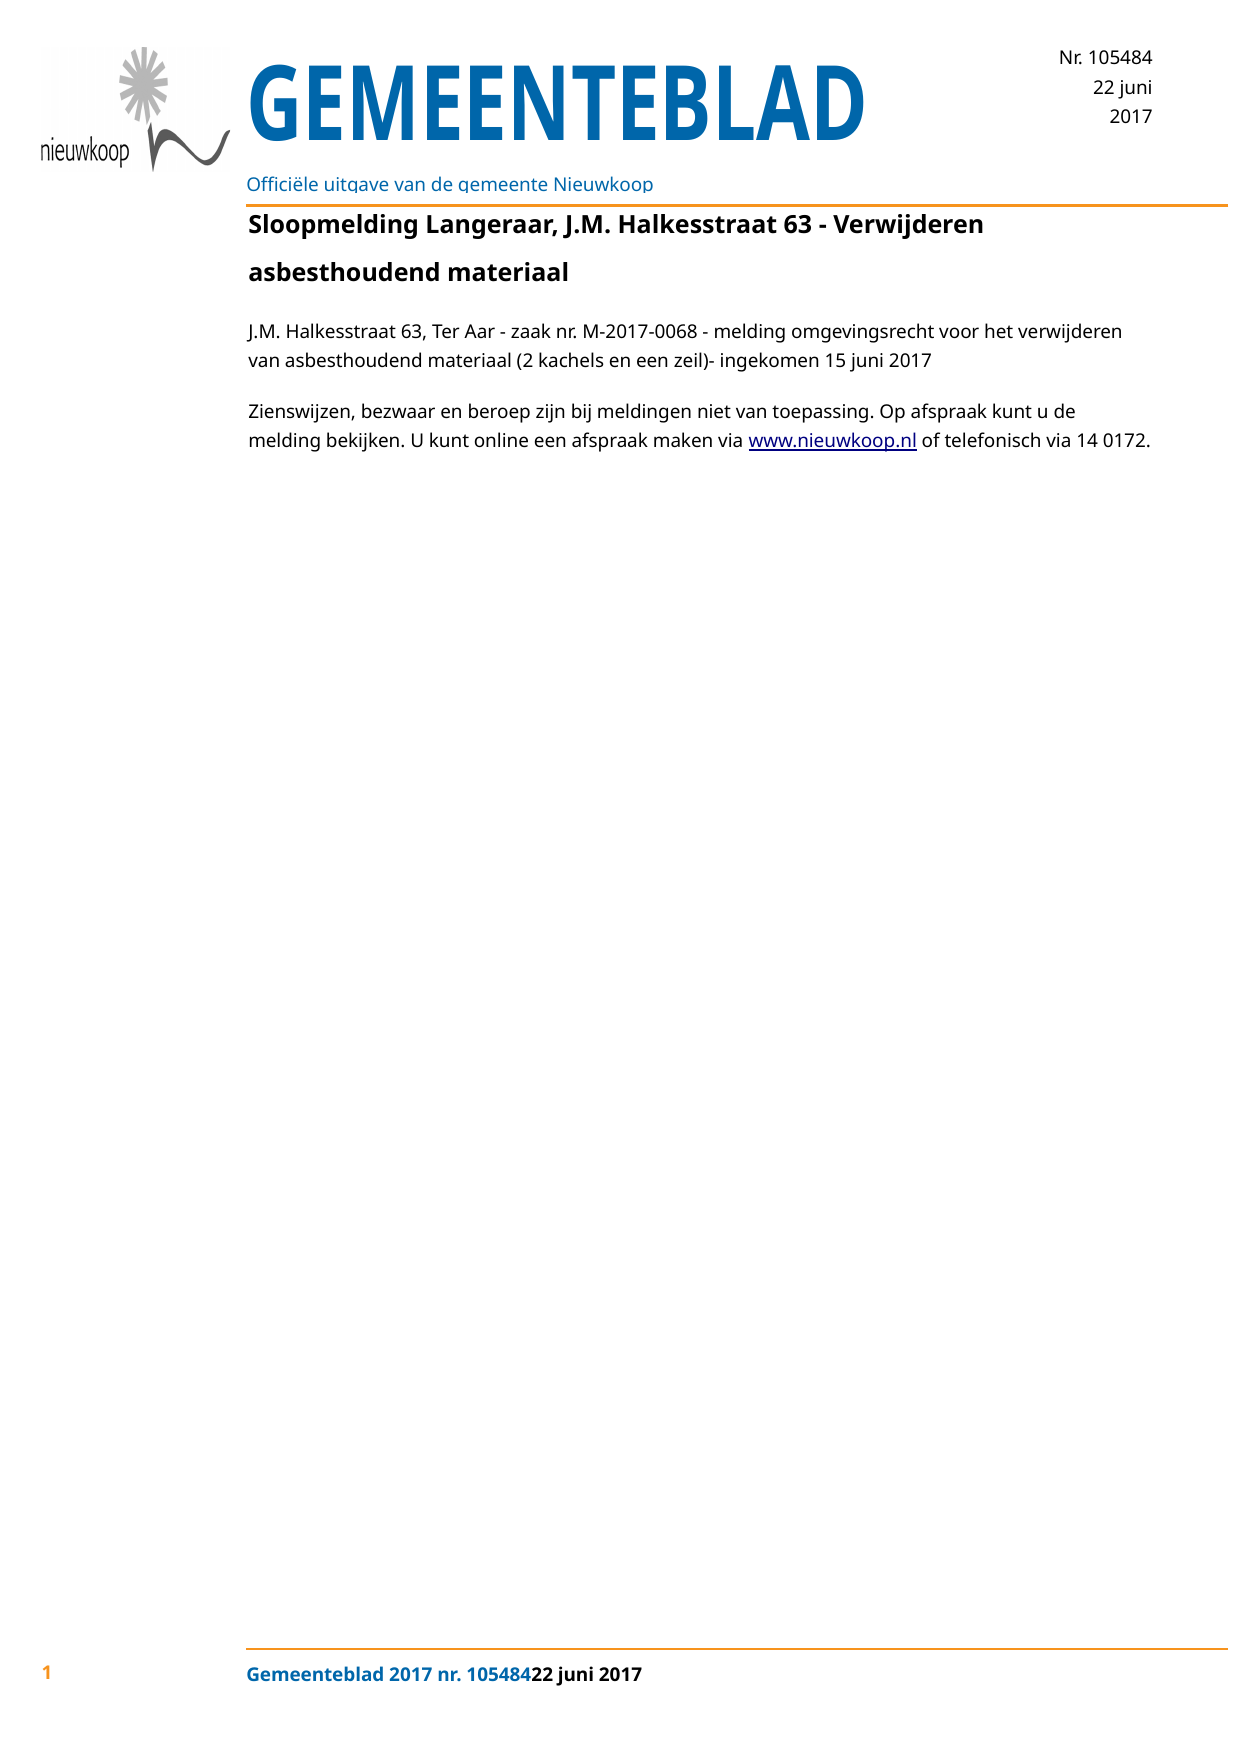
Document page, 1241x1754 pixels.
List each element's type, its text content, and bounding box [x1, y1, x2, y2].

text J.M. Halkesstraat 63, Ter Aar - zaak nr. M-2017-0068 - melding omgevingsrecht voor het verwijderen van asbesthoudend materiaal (2 kachels en een zeil)- ingekomen 15 juni 2017 [248, 318, 1152, 373]
text Sloopmelding Langeraar, J.M. Halkesstraat 63 - Verwijderen asbesthoudend materiaal [248, 207, 1152, 288]
text Zienswijzen, bezwaar en beroep zijn bij meldingen niet van toepassing. Op afspraak kunt u de melding bekijken. U kunt online een afspraak maken via www.nieuwkoop.nl of telefonisch via 14 0172. [248, 398, 1152, 453]
picture [41, 47, 231, 172]
